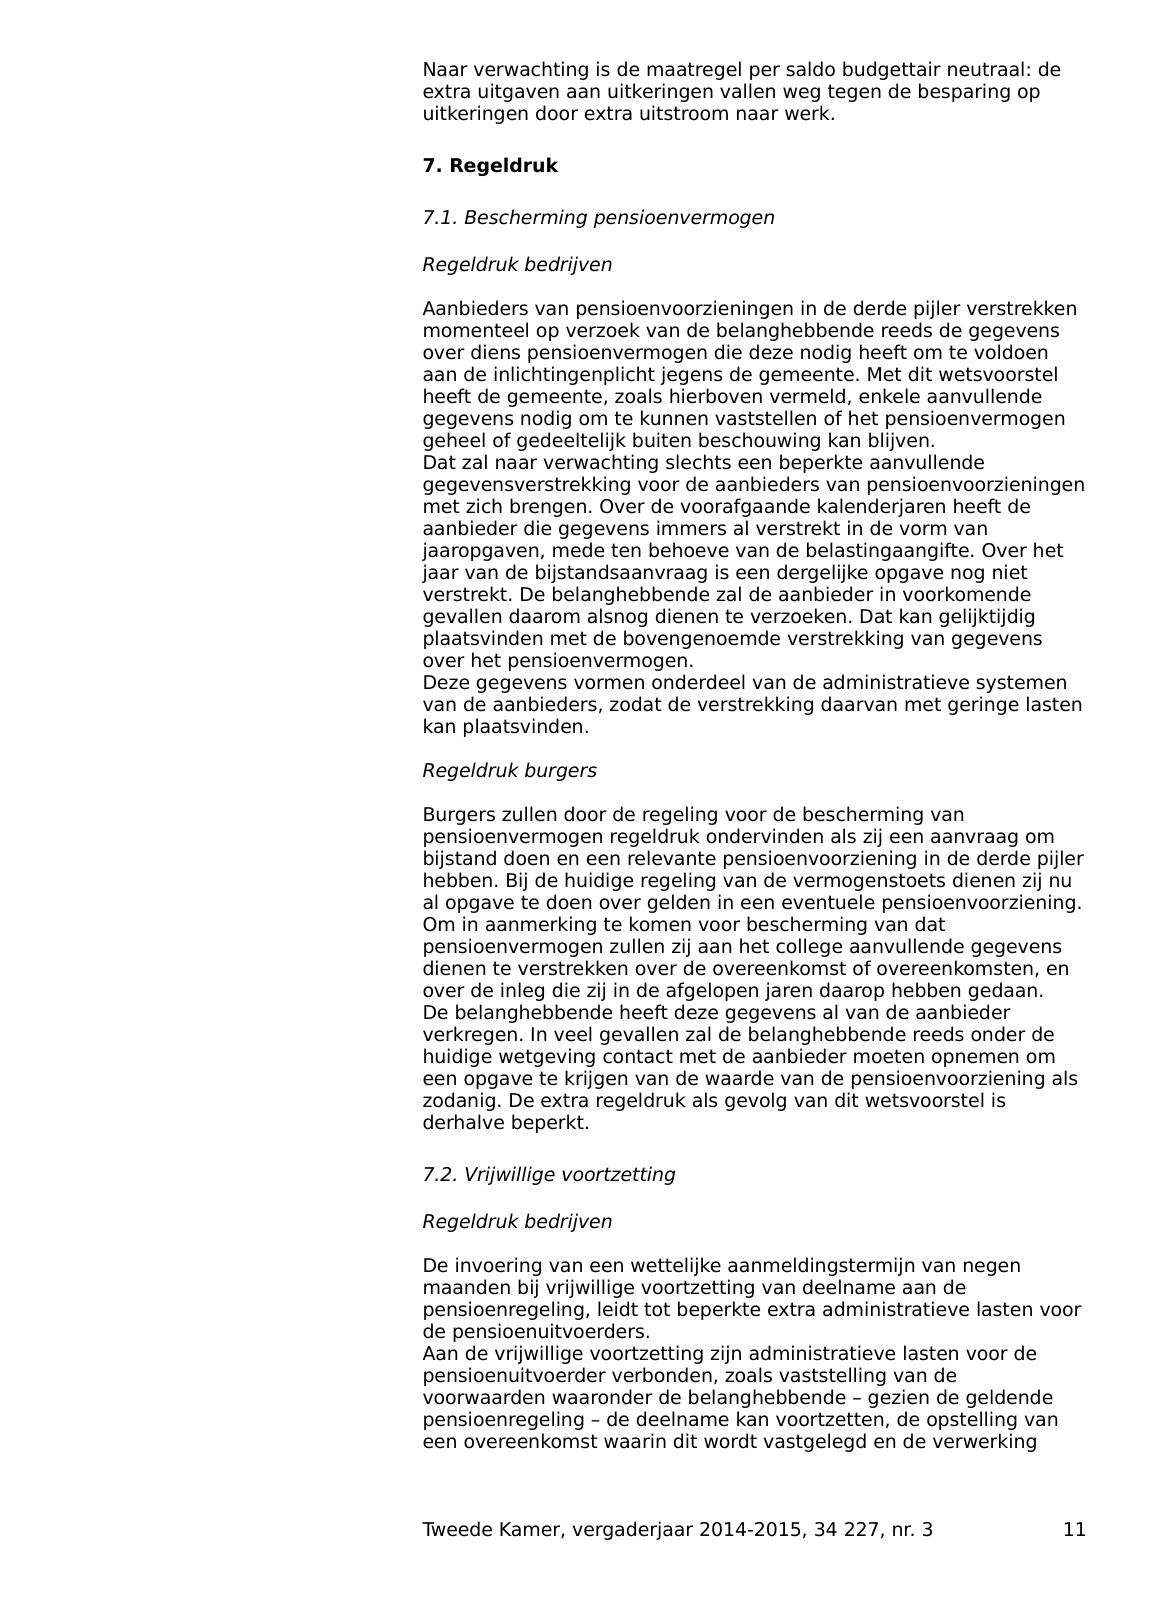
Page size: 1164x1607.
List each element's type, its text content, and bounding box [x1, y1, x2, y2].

text Deze gegevens vormen onderdeel van de administratieve systemen van de aanbieders, zodat de verstrekking daarvan met geringe lasten kan plaatsvinden. [422, 672, 1087, 738]
text De belanghebbende heeft deze gegevens al van de aanbieder verkregen. In veel gevallen zal de belanghebbende reeds onder de huidige wetgeving contact met de aanbieder moeten opnemen om een opgave te krijgen van de waarde van de pensioenvoorziening als zodanig. De extra regeldruk als gevolg van dit wetsvoorstel is derhalve beperkt. [422, 1002, 1087, 1134]
text Aan de vrijwillige voortzetting zijn administratieve lasten voor de pensioenuitvoerder verbonden, zoals vaststelling van de voorwaarden waaronder de belanghebbende – gezien de geldende pensioenregeling – de deelname kan voortzetten, de opstelling van een overeenkomst waarin dit wordt vastgelegd en de verwerking [422, 1343, 1087, 1453]
subtitle 7. Regeldruk [422, 155, 1087, 177]
text De invoering van een wettelijke aanmeldingstermijn van negen maanden bij vrijwillige voortzetting van deelname aan de pensioenregeling, leidt tot beperkte extra administratieve lasten voor de pensioenuitvoerders. [422, 1255, 1087, 1343]
subtitle 7.2. Vrijwillige voortzetting [422, 1164, 1087, 1186]
text Burgers zullen door de regeling voor de bescherming van pensioenvermogen regeldruk ondervinden als zij een aanvraag om bijstand doen en een relevante pensioenvoorziening in de derde pijler hebben. Bij de huidige regeling van de vermogenstoets dienen zij nu al opgave te doen over gelden in een eventuele pensioenvoorziening. Om in aanmerking te komen voor bescherming van dat pensioenvermogen zullen zij aan het college aanvullende gegevens dienen te verstrekken over de overeenkomst of overeenkomsten, en over de inleg die zij in de afgelopen jaren daarop hebben gedaan. [422, 804, 1087, 1002]
subtitle Regeldruk bedrijven [422, 254, 1087, 276]
text Dat zal naar verwachting slechts een beperkte aanvullende gegevensverstrekking voor de aanbieders van pensioenvoorzieningen met zich brengen. Over de voorafgaande kalenderjaren heeft de aanbieder die gegevens immers al verstrekt in de vorm van jaaropgaven, mede ten behoeve van de belastingaangifte. Over het jaar van de bijstandsaanvraag is een dergelijke opgave nog niet verstrekt. De belanghebbende zal de aanbieder in voorkomende gevallen daarom alsnog dienen te verzoeken. Dat kan gelijktijdig plaatsvinden met de bovengenoemde verstrekking van gegevens over het pensioenvermogen. [422, 452, 1087, 672]
subtitle Regeldruk burgers [422, 760, 1087, 782]
subtitle 7.1. Bescherming pensioenvermogen [422, 207, 1087, 229]
text Aanbieders van pensioenvoorzieningen in de derde pijler verstrekken momenteel op verzoek van de belanghebbende reeds de gegevens over diens pensioenvermogen die deze nodig heeft om te voldoen aan de inlichtingenplicht jegens de gemeente. Met dit wetsvoorstel heeft de gemeente, zoals hierboven vermeld, enkele aanvullende gegevens nodig om te kunnen vaststellen of het pensioenvermogen geheel of gedeeltelijk buiten beschouwing kan blijven. [422, 298, 1087, 452]
text Naar verwachting is de maatregel per saldo budgettair neutraal: de extra uitgaven aan uitkeringen vallen weg tegen de besparing op uitkeringen door extra uitstroom naar werk. [422, 59, 1087, 125]
subtitle Regeldruk bedrijven [422, 1211, 1087, 1233]
